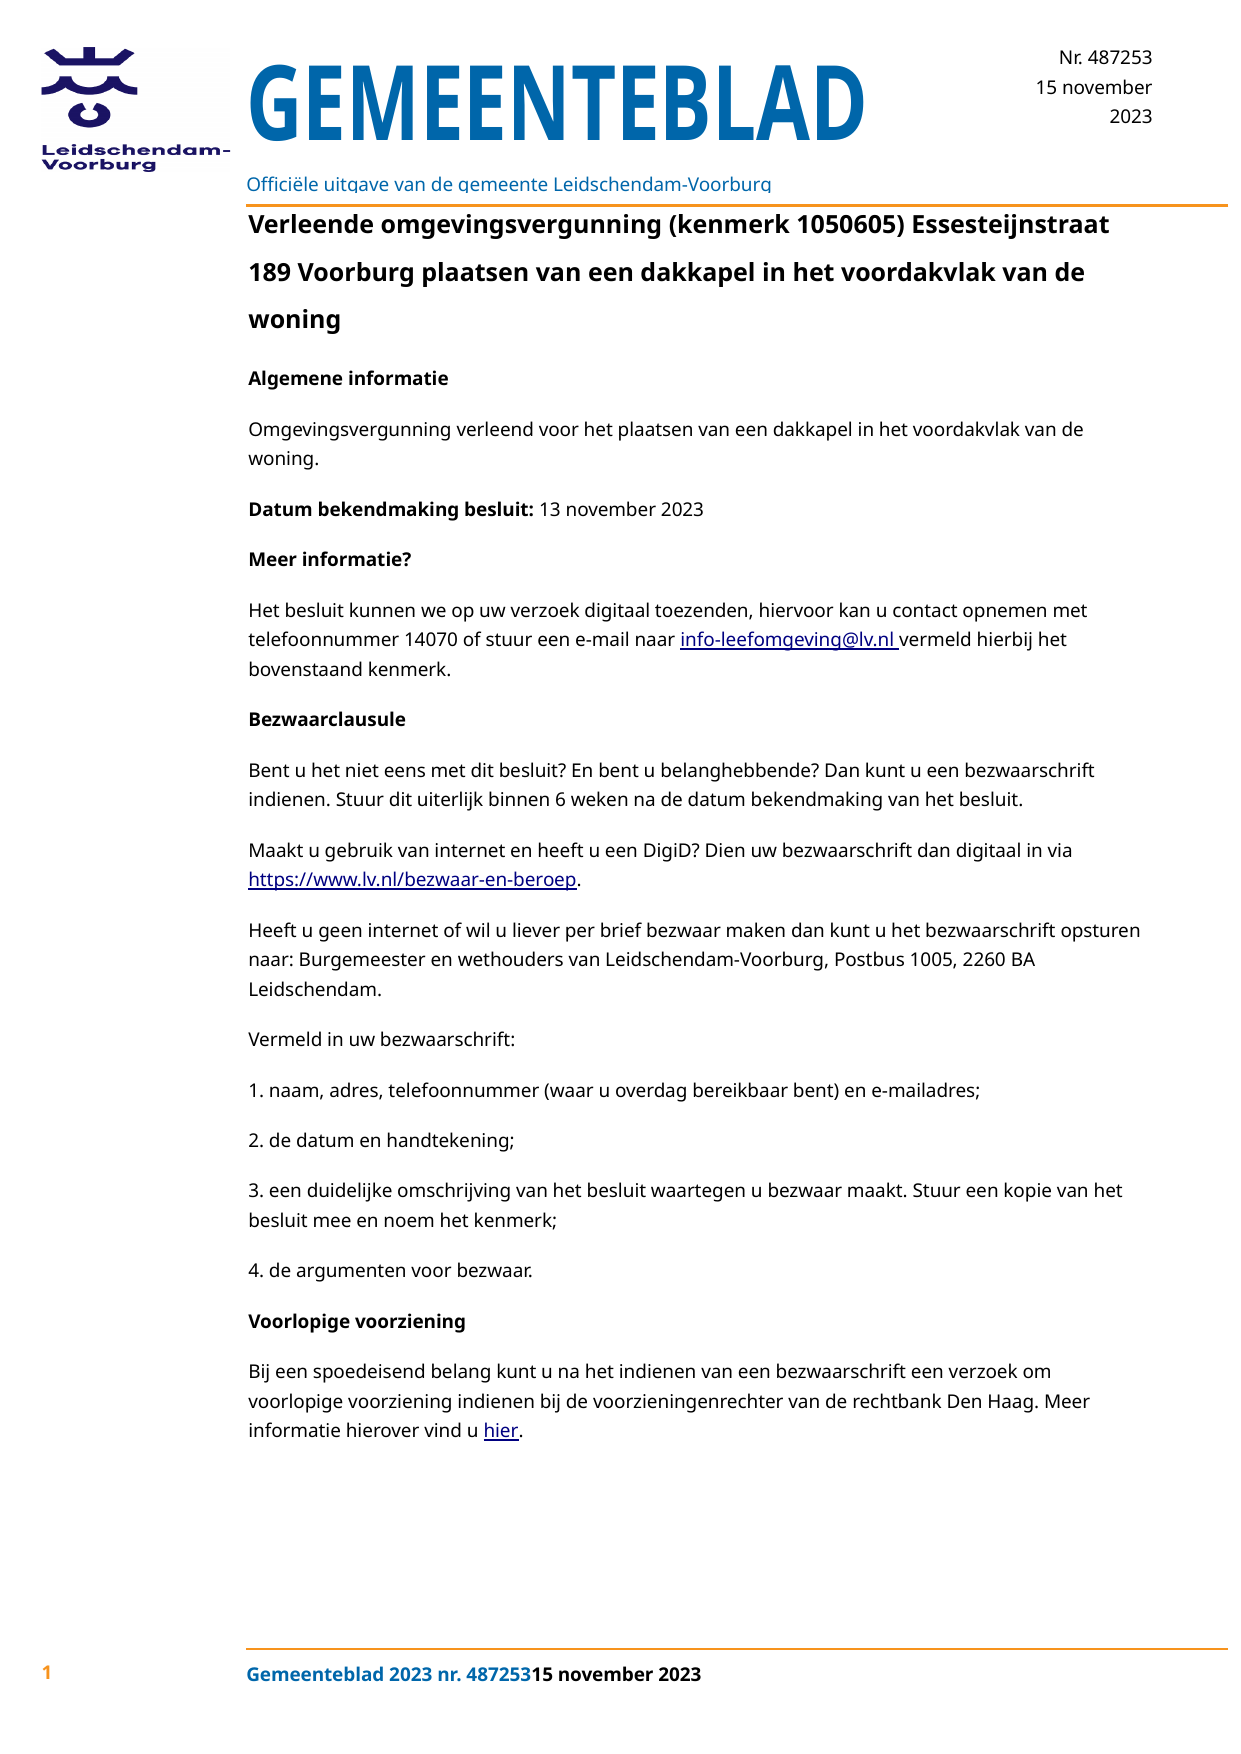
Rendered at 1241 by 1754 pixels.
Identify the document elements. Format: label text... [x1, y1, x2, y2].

text Bent u het niet eens met dit besluit? En bent u belanghebbende? Dan kunt u een bezwaarschrift indienen. Stuur dit uiterlijk binnen 6 weken na de datum bekendmaking van het besluit. [248, 757, 1152, 812]
text Bezwaarclausule [248, 706, 1152, 732]
text Omgevingsvergunning verleend voor het plaatsen van een dakkapel in het voordakvlak van de woning. [248, 416, 1152, 471]
text 3. een duidelijke omschrijving van het besluit waartegen u bezwaar maakt. Stuur een kopie van het besluit mee en noem het kenmerk; [248, 1178, 1152, 1233]
text Maakt u gebruik van internet en heeft u een DigiD? Dien uw bezwaarschrift dan digitaal in via https://www.lv.nl/bezwaar-en-beroep. [248, 837, 1152, 892]
text Meer informatie? [248, 546, 1152, 572]
text Bij een spoedeisend belang kunt u na het indienen van een bezwaarschrift een verzoek om voorlopige voorziening indienen bij de voorzieningenrechter van de rechtbank Den Haag. Meer informatie hierover vind u hier. [248, 1358, 1152, 1443]
text Heeft u geen internet of wil u liever per brief bezwaar maken dan kunt u het bezwaarschrift opsturen naar: Burgemeester en wethouders van Leidschendam-Voorburg, Postbus 1005, 2260 BA Leidschendam. [248, 917, 1152, 1002]
text Vermeld in uw bezwaarschrift: [248, 1026, 1152, 1052]
text Datum bekendmaking besluit: 13 november 2023 [248, 496, 1152, 522]
picture [41, 47, 231, 172]
text Voorlopige voorziening [248, 1308, 1152, 1334]
text 4. de argumenten voor bezwaar. [248, 1258, 1152, 1283]
text 2. de datum en handtekening; [248, 1127, 1152, 1153]
text Het besluit kunnen we op uw verzoek digitaal toezenden, hiervoor kan u contact opnemen met telefoonnummer 14070 of stuur een e-mail naar info-leefomgeving@lv.nl vermeld hierbij het bovenstaand kenmerk. [248, 597, 1152, 682]
text Algemene informatie [248, 366, 1152, 391]
text Verleende omgevingsvergunning (kenmerk 1050605) Essesteijnstraat 189 Voorburg plaatsen van een dakkapel in het voordakvlak van de woning [248, 207, 1152, 336]
text 1. naam, adres, telefoonnummer (waar u overdag bereikbaar bent) en e-mailadres; [248, 1077, 1152, 1102]
